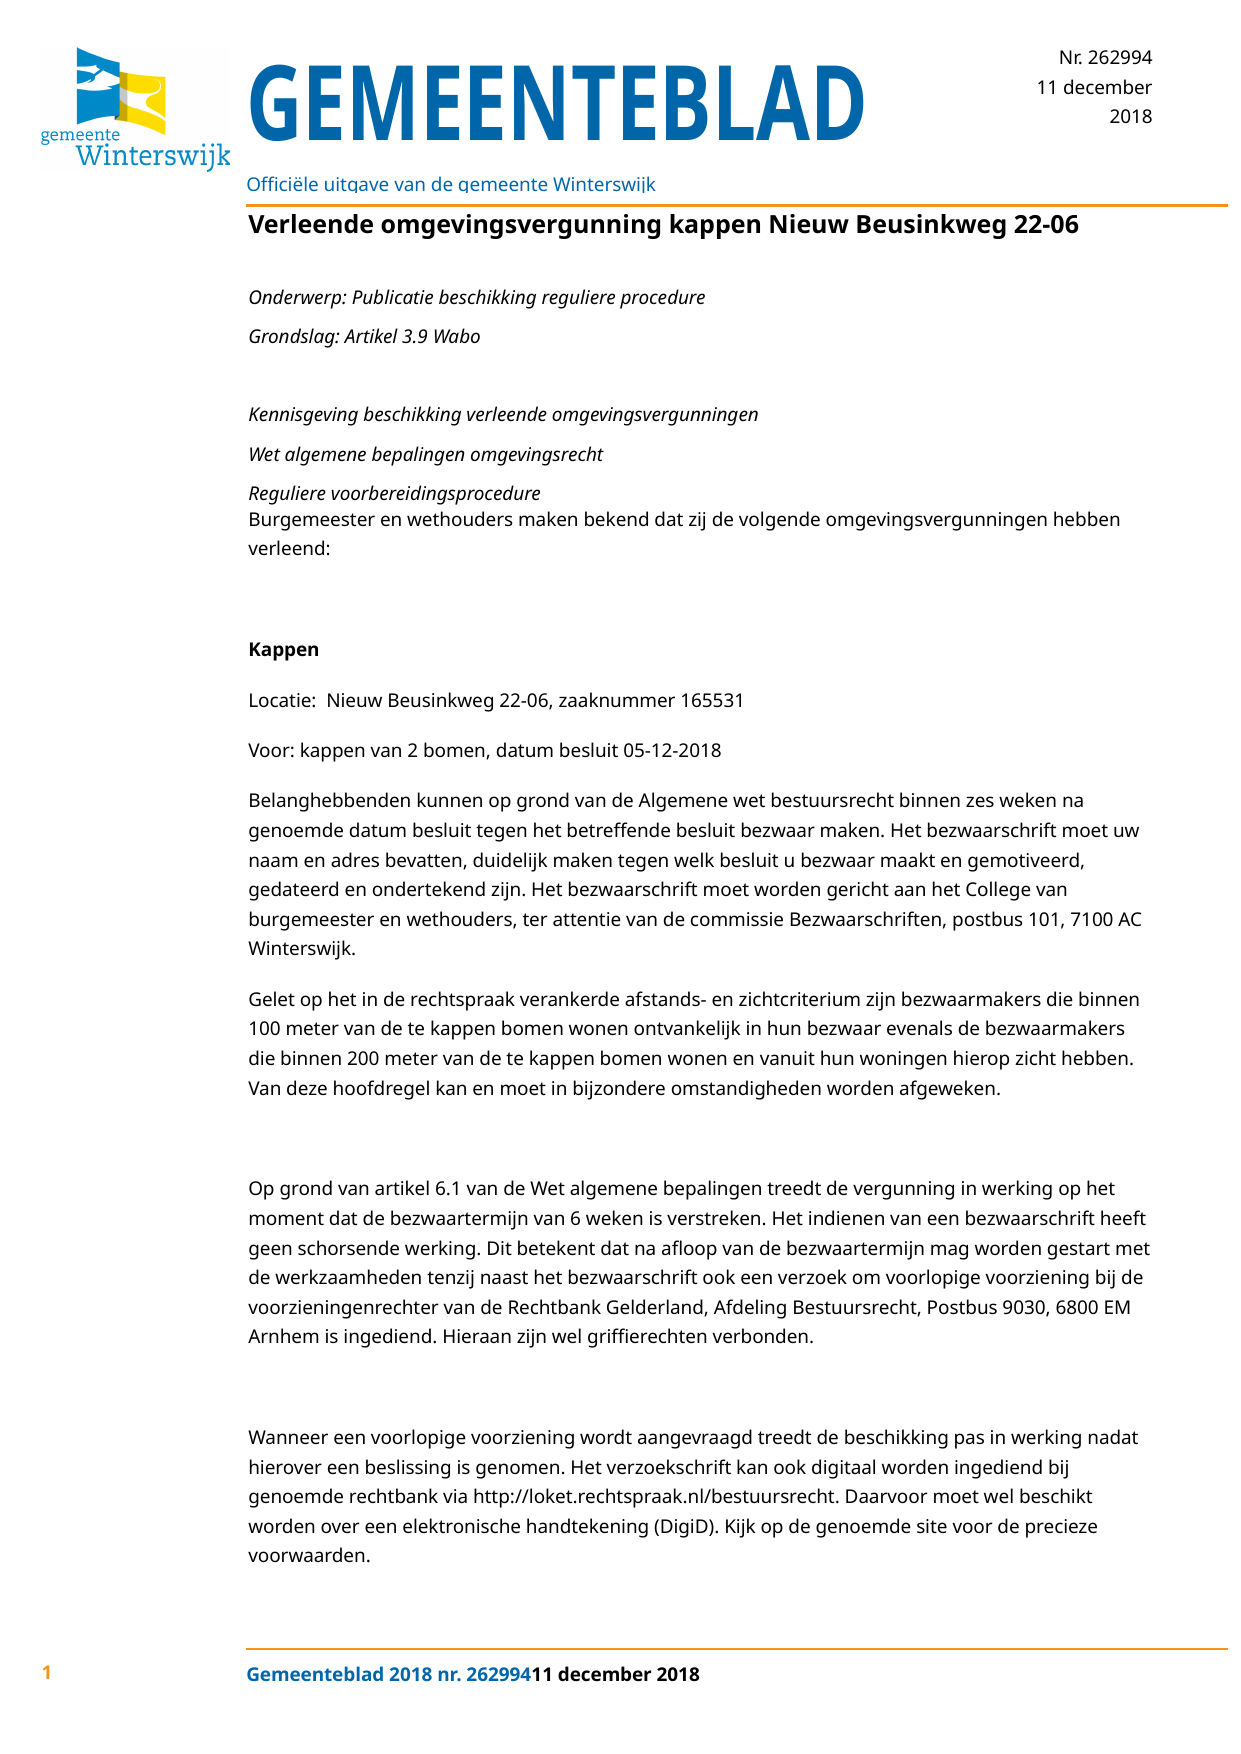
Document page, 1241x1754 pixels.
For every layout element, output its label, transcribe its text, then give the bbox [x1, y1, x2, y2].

picture [41, 47, 231, 172]
picture [225, 153, 231, 162]
text Onderwerp: Publicatie beschikking reguliere procedure [248, 284, 1152, 309]
text Gelet op het in de rechtspraak verankerde afstands- en zichtcriterium zijn bezwaarmakers die binnen 100 meter van de te kappen bomen wonen ontvankelijk in hun bezwaar evenals de bezwaarmakers die binnen 200 meter van de te kappen bomen wonen en vanuit hun woningen hierop zicht hebben. Van deze hoofdregel kan en moet in bijzondere omstandigheden worden afgeweken. [248, 986, 1152, 1100]
text Op grond van artikel 6.1 van de Wet algemene bepalingen treedt de vergunning in werking op het moment dat de bezwaartermijn van 6 weken is verstreken. Het indienen van een bezwaarschrift heeft geen schorsende werking. Dit betekent dat na afloop van de bezwaartermijn mag worden gestart met de werkzaamheden tenzij naast het bezwaarschrift ook een verzoek om voorlopige voorziening bij de voorzieningenrechter van de Rechtbank Gelderland, Afdeling Bestuursrecht, Postbus 9030, 6800 EM Arnhem is ingediend. Hieraan zijn wel griffierechten verbonden. [248, 1176, 1152, 1349]
text Kappen [248, 636, 1152, 662]
text Kennisgeving beschikking verleende omgevingsvergunningen [248, 402, 1152, 427]
text Grondslag: Artikel 3.9 Wabo [248, 323, 1152, 349]
text Wet algemene bepalingen omgevingsrecht [248, 441, 1152, 467]
text Locatie: Nieuw Beusinkweg 22-06, zaaknummer 165531 [248, 687, 1152, 712]
text Verleende omgevingsvergunning kappen Nieuw Beusinkweg 22-06 [248, 207, 1152, 241]
text Wanneer een voorlopige voorziening wordt aangevraagd treedt de beschikking pas in werking nadat hierover een beslissing is genomen. Het verzoekschrift kan ook digitaal worden ingediend bij genoemde rechtbank via http://loket.rechtspraak.nl/bestuursrecht. Daarvoor moet wel beschikt worden over een elektronische handtekening (DigiD). Kijk op de genoemde site voor de precieze voorwaarden. [248, 1424, 1152, 1568]
text Reguliere voorbereidingsprocedure [248, 480, 1152, 506]
text Belanghebbenden kunnen op grond van de Algemene wet bestuursrecht binnen zes weken na genoemde datum besluit tegen het betreffende besluit bezwaar maken. Het bezwaarschrift moet uw naam en adres bevatten, duidelijk maken tegen welk besluit u bezwaar maakt en gemotiveerd, gedateerd en ondertekend zijn. Het bezwaarschrift moet worden gericht aan het College van burgemeester en wethouders, ter attentie van de commissie Bezwaarschriften, postbus 101, 7100 AC Winterswijk. [248, 788, 1152, 961]
text Burgemeester en wethouders maken bekend dat zij de volgende omgevingsvergunningen hebben verleend: [248, 506, 1152, 561]
text Voor: kappen van 2 bomen, datum besluit 05-12-2018 [248, 737, 1152, 763]
